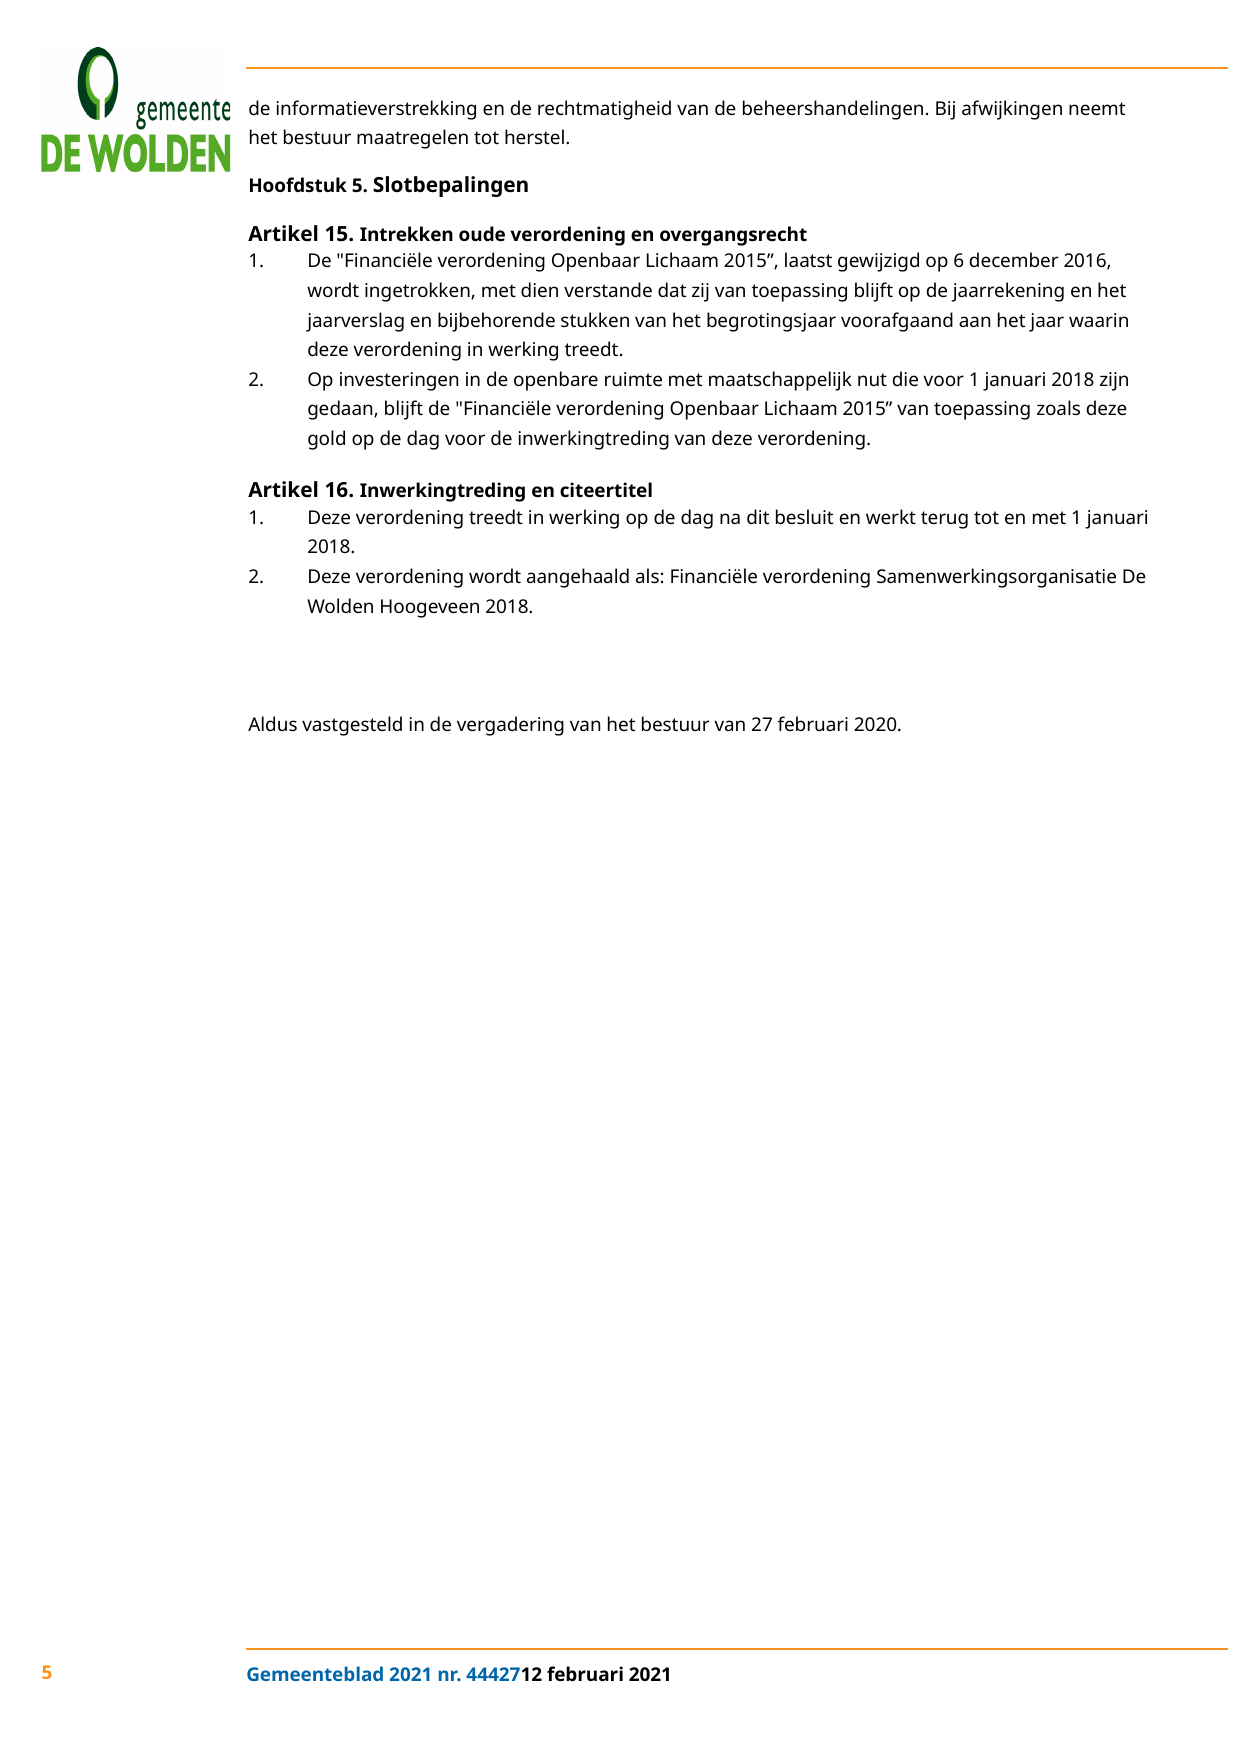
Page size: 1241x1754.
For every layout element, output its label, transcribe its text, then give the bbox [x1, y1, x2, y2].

text Artikel 15. Intrekken oude verordening en overgangsrecht [248, 219, 1152, 248]
text Artikel 16. Inwerkingtreding en citeertitel [248, 476, 1152, 504]
text Aldus vastgesteld in de vergadering van het bestuur van 27 februari 2020. [248, 711, 1152, 737]
list De "Financiële verordening Openbaar Lichaam 2015”, laatst gewijzigd op 6 december 2016, wordt ingetrokken, met dien verstande dat zij van toepassing blijft op de jaarrekening en het jaarverslag en bijbehorende stukken van het begrotingsjaar voorafgaand aan het jaar waarin deze verordening in werking treedt. [248, 248, 1152, 362]
list Deze verordening wordt aangehaald als: Financiële verordening Samenwerkingsorganisatie De Wolden Hoogeveen 2018. [248, 563, 1152, 618]
text de informatieverstrekking en de rechtmatigheid van de beheershandelingen. Bij afwijkingen neemt het bestuur maatregelen tot herstel. [248, 95, 1152, 150]
list Deze verordening treedt in werking op de dag na dit besluit en werkt terug tot en met 1 januari 2018. [248, 504, 1152, 559]
picture [41, 47, 231, 172]
text Hoofdstuk 5. Slotbepalingen [248, 170, 1152, 198]
list Op investeringen in de openbare ruimte met maatschappelijk nut die voor 1 januari 2018 zijn gedaan, blijft de "Financiële verordening Openbaar Lichaam 2015” van toepassing zoals deze gold op de dag voor de inwerkingtreding van deze verordening. [248, 366, 1152, 451]
